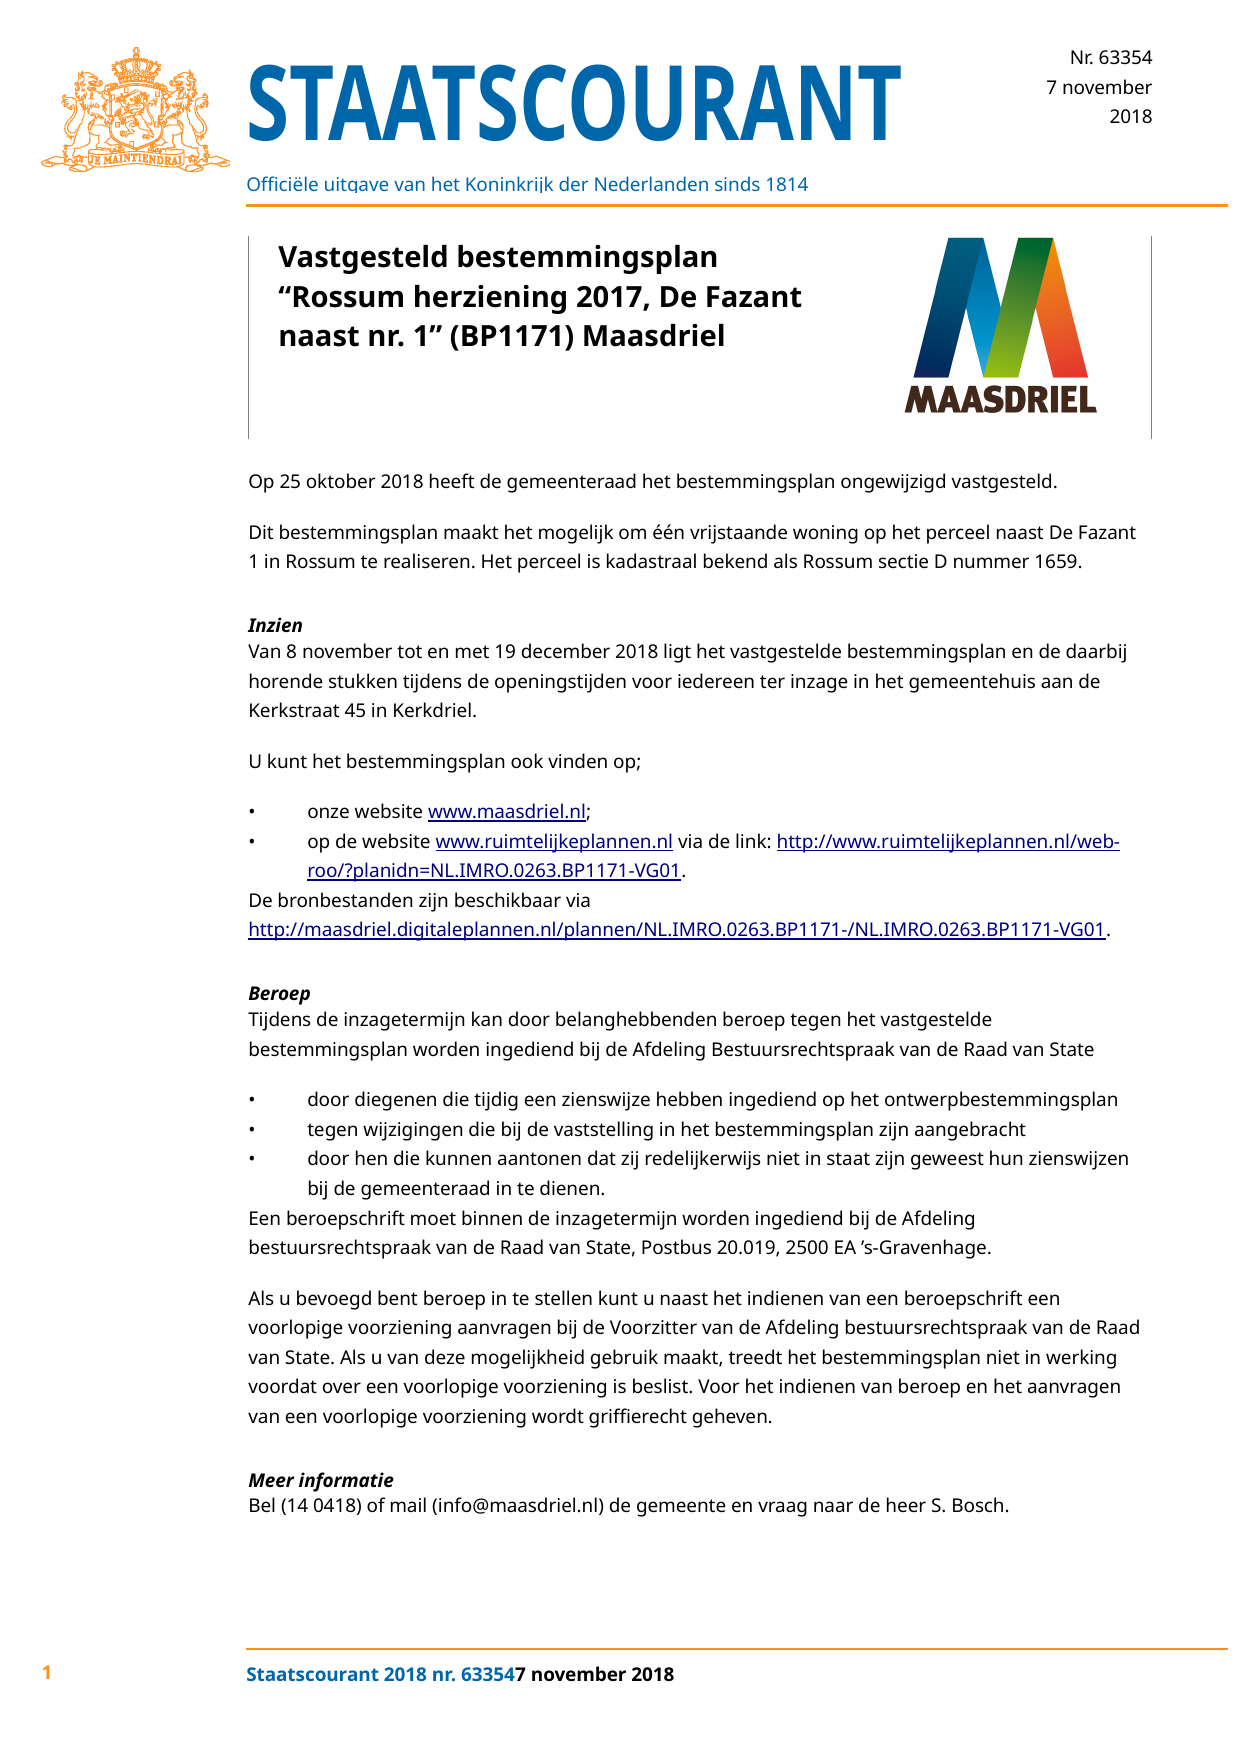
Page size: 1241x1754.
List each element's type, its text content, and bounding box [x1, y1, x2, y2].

picture [903, 236, 1098, 414]
text Inzien [248, 613, 1152, 638]
list onze website www.maasdriel.nl; [248, 798, 1152, 824]
text De bronbestanden zijn beschikbaar via http://maasdriel.digitaleplannen.nl/plannen/NL.IMRO.0263.BP1171-/NL.IMRO.0263.BP1171-VG01. [248, 887, 1152, 942]
text Meer informatie [248, 1467, 1152, 1493]
text Dit bestemmingsplan maakt het mogelijk om één vrijstaande woning op het perceel naast De Fazant 1 in Rossum te realiseren. Het perceel is kadastraal bekend als Rossum sectie D nummer 1659. [248, 519, 1152, 574]
list door diegenen die tijdig een zienswijze hebben ingediend op het ontwerpbestemmingsplan [248, 1086, 1152, 1112]
table_header Vastgesteld bestemmingsplan “Rossum herziening 2017, De Fazant naast nr. 1” (BP1171) Maasdriel [249, 236, 850, 439]
text U kunt het bestemmingsplan ook vinden op; [248, 748, 1152, 774]
list tegen wijzigingen die bij de vaststelling in het bestemmingsplan zijn aangebracht [248, 1116, 1152, 1142]
text Tijdens de inzagetermijn kan door belanghebbenden beroep tegen het vastgestelde bestemmingsplan worden ingediend bij de Afdeling Bestuursrechtspraak van de Raad van State [248, 1006, 1152, 1062]
text Een beroepschrift moet binnen de inzagetermijn worden ingediend bij de Afdeling bestuursrechtspraak van de Raad van State, Postbus 20.019, 2500 EA ’s-Gravenhage. [248, 1205, 1152, 1260]
text Van 8 november tot en met 19 december 2018 ligt het vastgestelde bestemmingsplan en de daarbij horende stukken tijdens de openingstijden voor iedereen ter inzage in het gemeentehuis aan de Kerkstraat 45 in Kerkdriel. [248, 638, 1152, 723]
text Beroep [248, 981, 1152, 1006]
list door hen die kunnen aantonen dat zij redelijkerwijs niet in staat zijn geweest hun zienswijzen bij de gemeenteraad in te dienen. [248, 1146, 1152, 1201]
table_header [1098, 236, 1151, 413]
table_header [850, 414, 1151, 439]
text Bel (14 0418) of mail (info@maasdriel.nl) de gemeente en vraag naar de heer S. Bosch. [248, 1493, 1152, 1518]
picture [41, 47, 231, 172]
text Op 25 oktober 2018 heeft de gemeenteraad het bestemmingsplan ongewijzigd vastgesteld. [248, 469, 1152, 494]
list op de website www.ruimtelijkeplannen.nl via de link: http://www.ruimtelijkeplannen.nl/web-roo/?planidn=NL.IMRO.0263.BP1171-VG01. [248, 828, 1152, 883]
text Als u bevoegd bent beroep in te stellen kunt u naast het indienen van een beroepschrift een voorlopige voorziening aanvragen bij de Voorzitter van de Afdeling bestuursrechtspraak van de Raad van State. Als u van deze mogelijkheid gebruik maakt, treedt het bestemmingsplan niet in werking voordat over een voorlopige voorziening is beslist. Voor het indienen van beroep en het aanvragen van een voorlopige voorziening wordt griffierecht geheven. [248, 1285, 1152, 1429]
table_header [850, 236, 903, 413]
